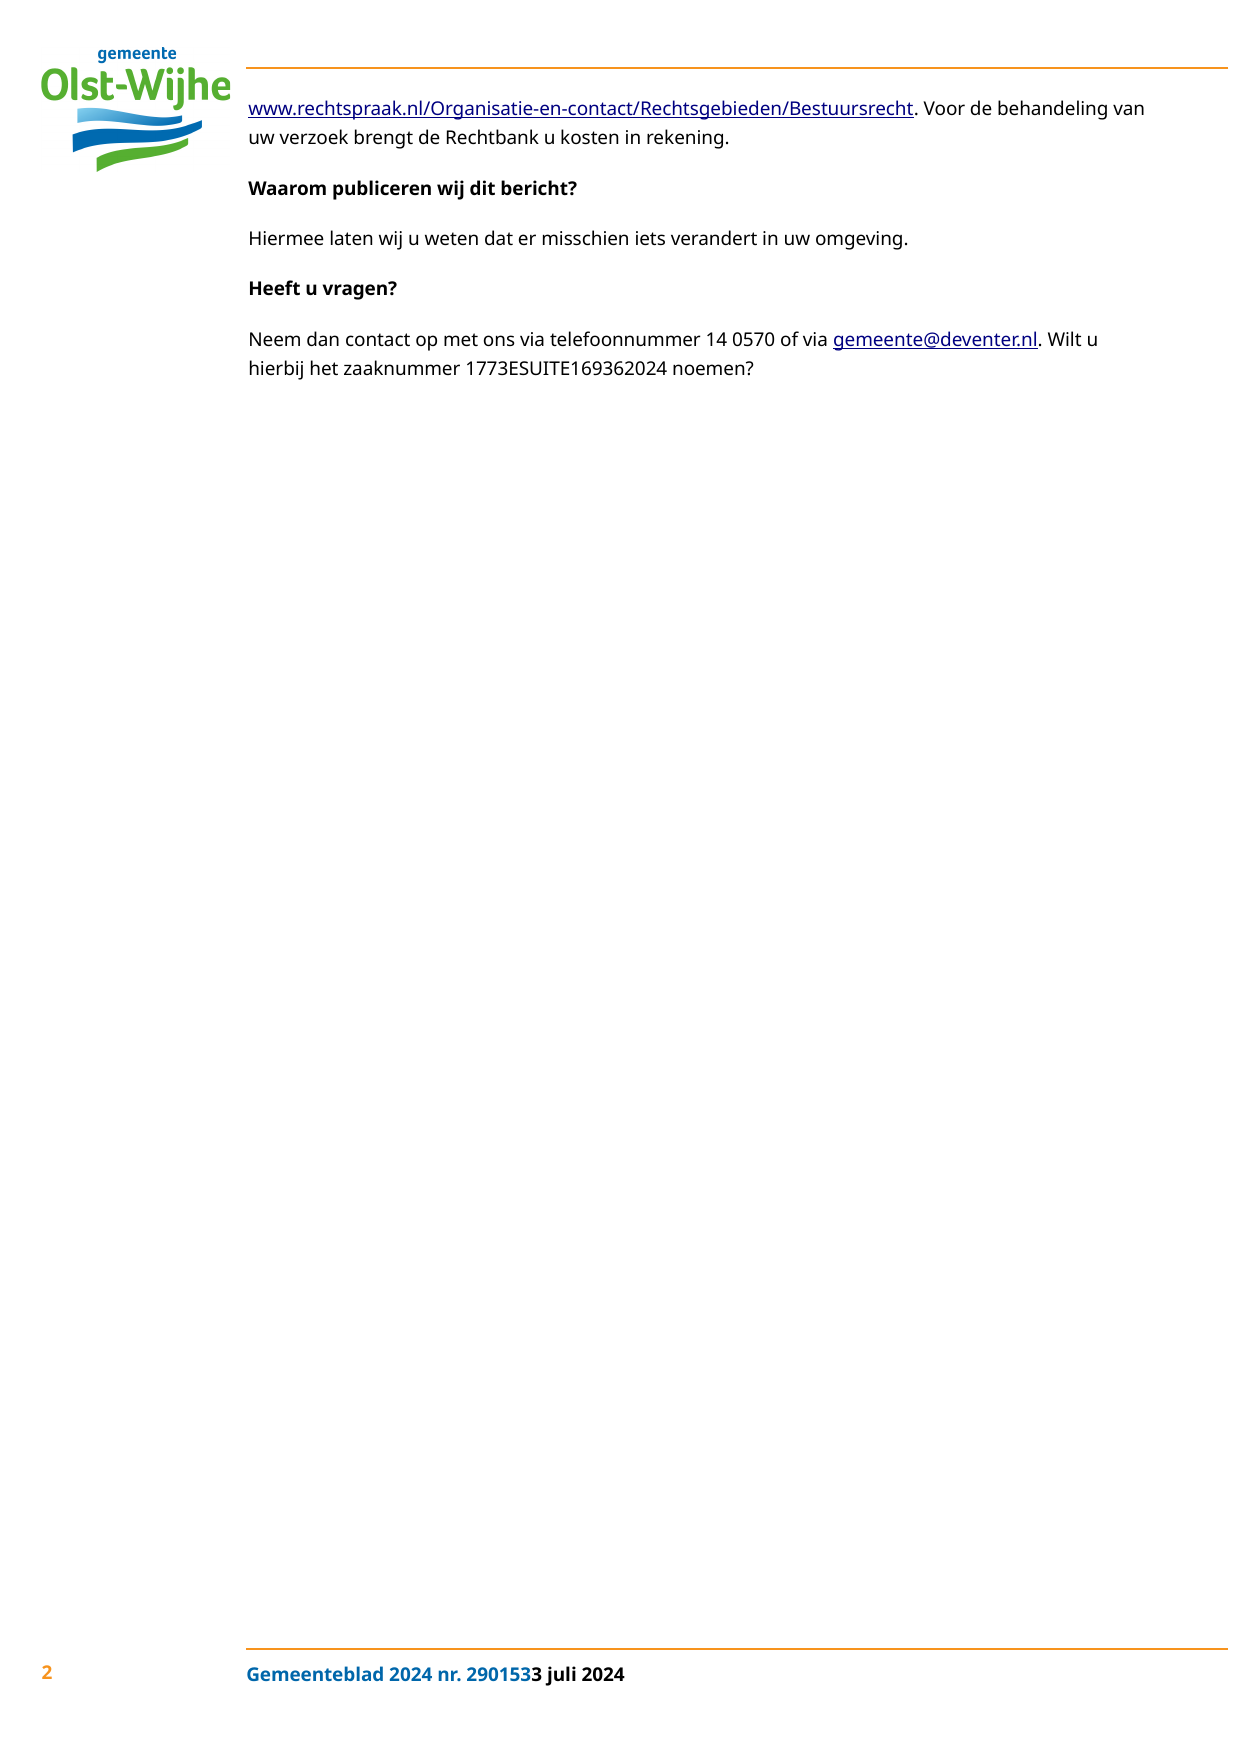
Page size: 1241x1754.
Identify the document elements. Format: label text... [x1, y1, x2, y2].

text www.rechtspraak.nl/Organisatie-en-contact/Rechtsgebieden/Bestuursrecht. Voor de behandeling van uw verzoek brengt de Rechtbank u kosten in rekening. [248, 95, 1152, 150]
text Waarom publiceren wij dit bericht? [248, 175, 1152, 201]
text Hiermee laten wij u weten dat er misschien iets verandert in uw omgeving. [248, 225, 1152, 251]
text Neem dan contact op met ons via telefoonnummer 14 0570 of via gemeente@deventer.nl. Wilt u hierbij het zaaknummer 1773ESUITE169362024 noemen? [248, 326, 1152, 381]
picture [41, 47, 231, 172]
text Heeft u vragen? [248, 276, 1152, 301]
